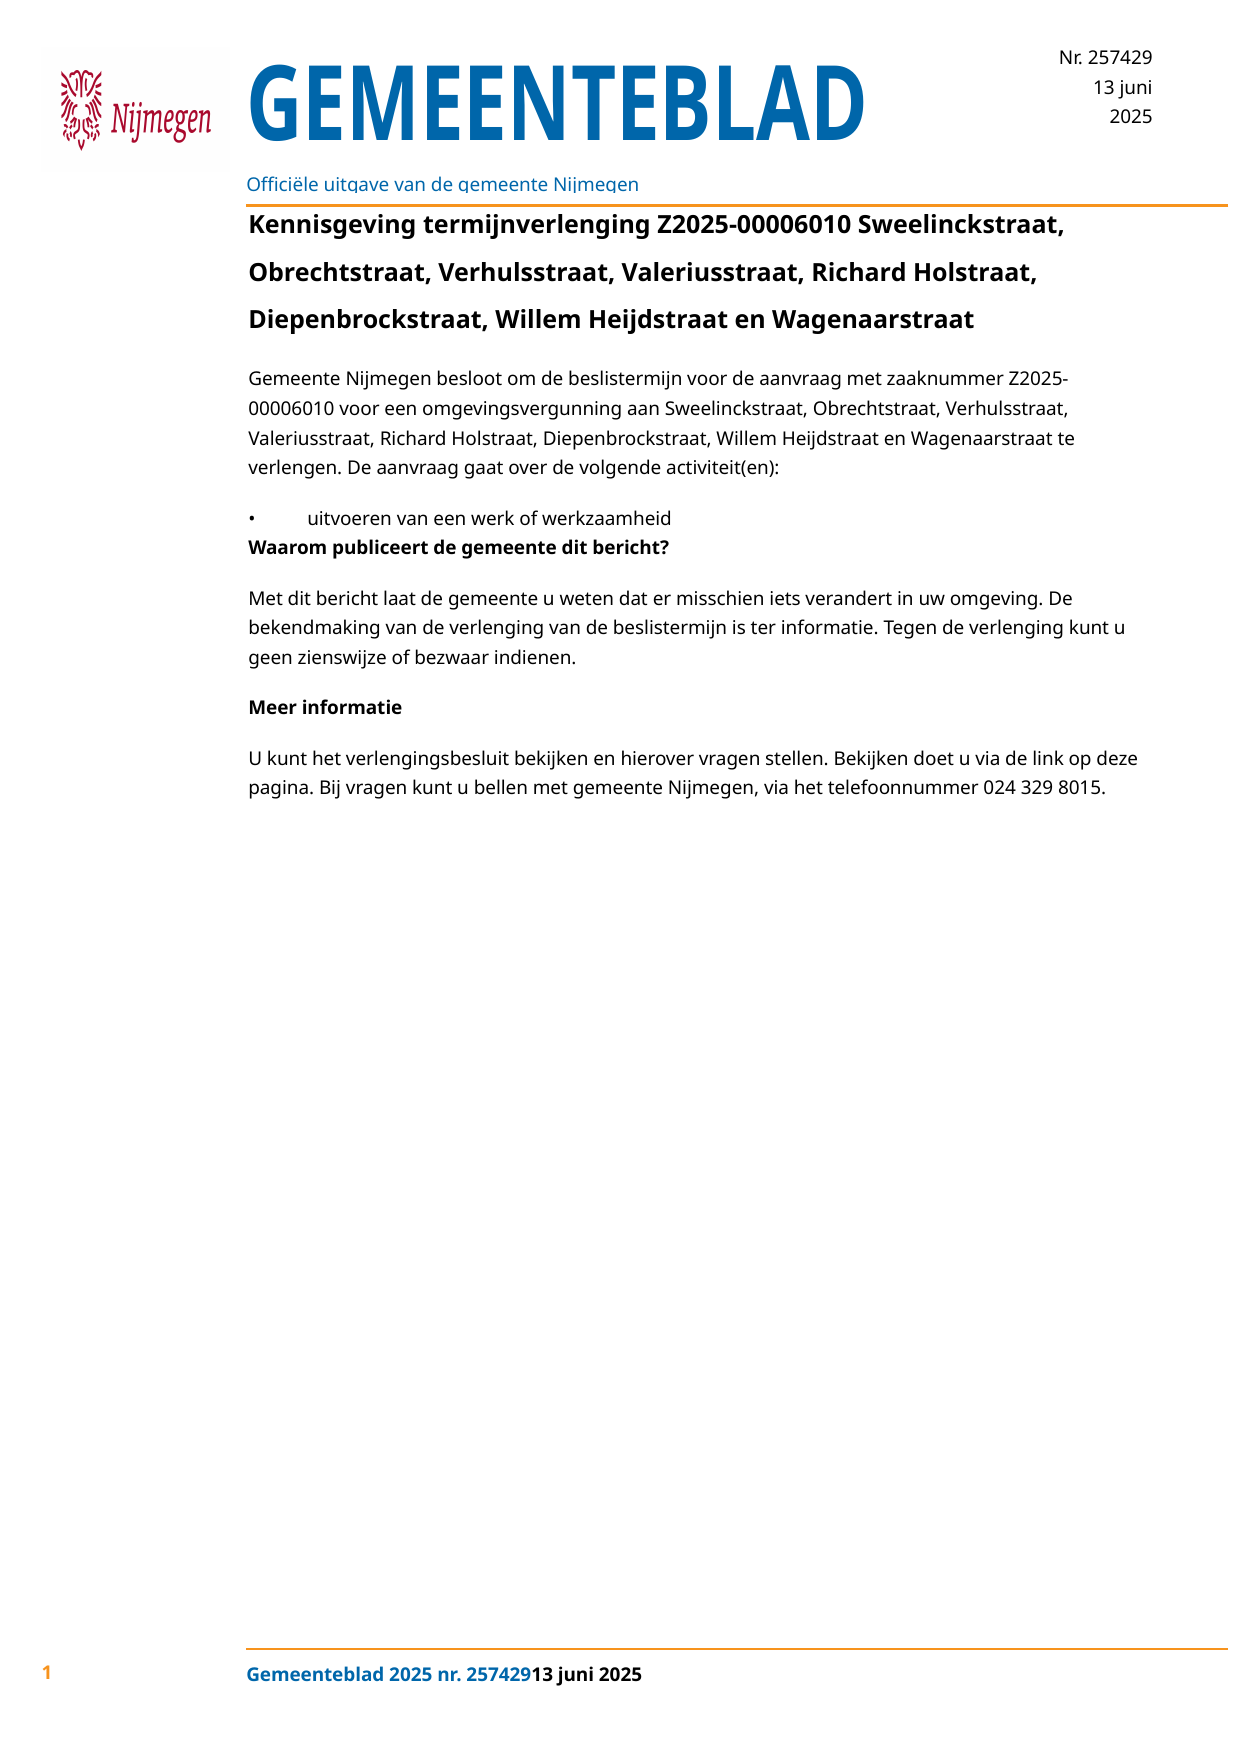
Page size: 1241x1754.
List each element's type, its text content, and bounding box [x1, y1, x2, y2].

text Met dit bericht laat de gemeente u weten dat er misschien iets verandert in uw omgeving. De bekendmaking van de verlenging van de beslistermijn is ter informatie. Tegen de verlenging kunt u geen zienswijze of bezwaar indienen. [248, 585, 1152, 669]
text Meer informatie [248, 694, 1152, 720]
text Kennisgeving termijnverlenging Z2025-00006010 Sweelinckstraat, Obrechtstraat, Verhulsstraat, Valeriusstraat, Richard Holstraat, Diepenbrockstraat, Willem Heijdstraat en Wagenaarstraat [248, 207, 1152, 336]
picture [41, 47, 231, 172]
list uitvoeren van een werk of werkzaamheid [248, 505, 1152, 530]
text Gemeente Nijmegen besloot om de beslistermijn voor de aanvraag met zaaknummer Z2025-00006010 voor een omgevingsvergunning aan Sweelinckstraat, Obrechtstraat, Verhulsstraat, Valeriusstraat, Richard Holstraat, Diepenbrockstraat, Willem Heijdstraat en Wagenaarstraat te verlengen. De aanvraag gaat over de volgende activiteit(en): [248, 366, 1152, 480]
text U kunt het verlengingsbesluit bekijken en hierover vragen stellen. Bekijken doet u via de link op deze pagina. Bij vragen kunt u bellen met gemeente Nijmegen, via het telefoonnummer 024 329 8015. [248, 745, 1152, 800]
text Waarom publiceert de gemeente dit bericht? [248, 534, 1152, 560]
